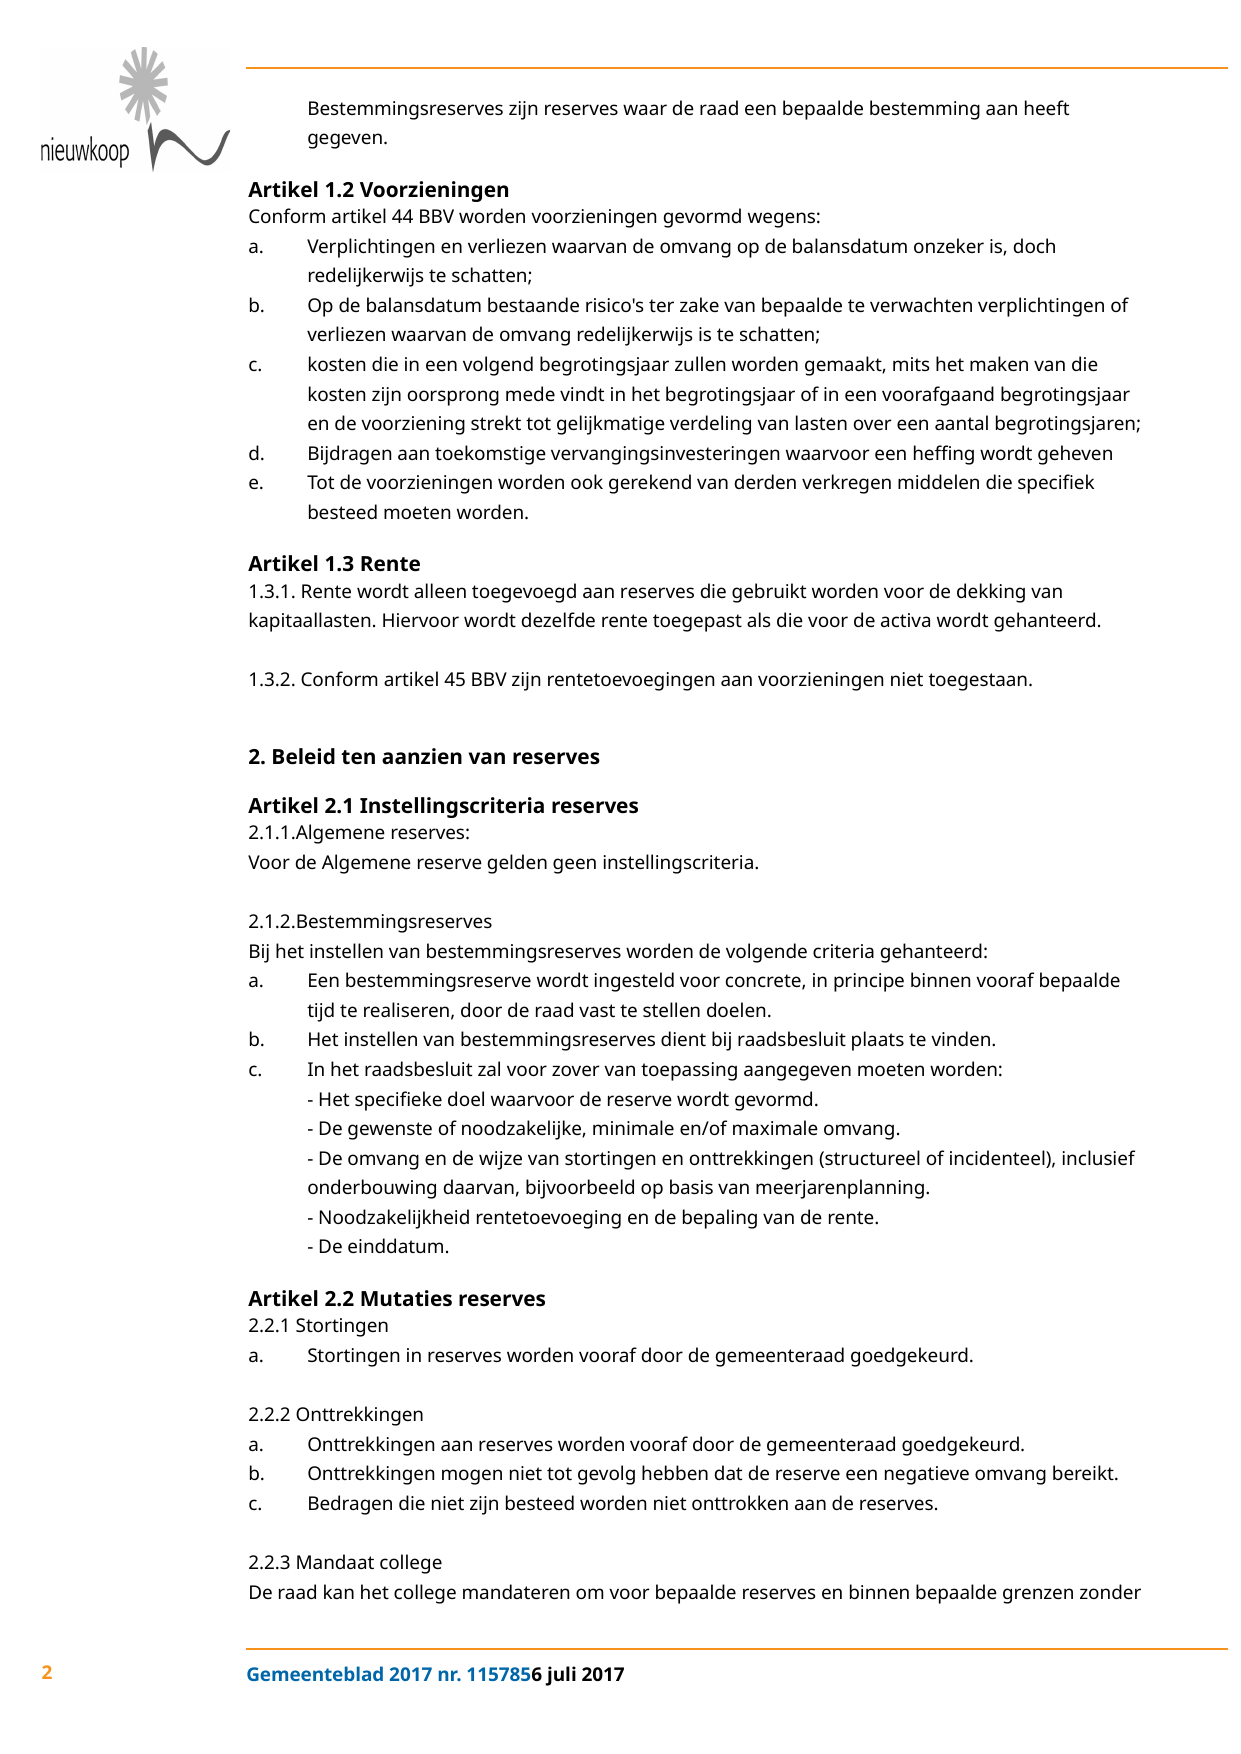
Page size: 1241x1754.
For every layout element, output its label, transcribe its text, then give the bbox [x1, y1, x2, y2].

list Bijdragen aan toekomstige vervangingsinvesteringen waarvoor een heffing wordt geheven [248, 440, 1152, 466]
list Onttrekkingen mogen niet tot gevolg hebben dat de reserve een negatieve omvang bereikt. [248, 1461, 1152, 1486]
text Bij het instellen van bestemmingsreserves worden de volgende criteria gehanteerd: [248, 938, 1152, 964]
list kosten die in een volgend begrotingsjaar zullen worden gemaakt, mits het maken van die kosten zijn oorsprong mede vindt in het begrotingsjaar of in een voorafgaand begrotingsjaar en de voorziening strekt tot gelijkmatige verdeling van lasten over een aantal begrotingsjaren; [248, 351, 1152, 436]
list Verplichtingen en verliezen waarvan de omvang op de balansdatum onzeker is, doch redelijkerwijs te schatten; [248, 233, 1152, 288]
text 2.2.3 Mandaat college [248, 1549, 1152, 1575]
text 2.2.1 Stortingen [248, 1313, 1152, 1338]
list - De omvang en de wijze van stortingen en onttrekkingen (structureel of incidenteel), inclusief onderbouwing daarvan, bijvoorbeeld op basis van meerjarenplanning. [248, 1145, 1152, 1200]
list - Het specifieke doel waarvoor de reserve wordt gevormd. [248, 1086, 1152, 1112]
text 1.3.1. Rente wordt alleen toegevoegd aan reserves die gebruikt worden voor de dekking van kapitaallasten. Hiervoor wordt dezelfde rente toegepast als die voor de activa wordt gehanteerd. [248, 578, 1152, 633]
list Onttrekkingen aan reserves worden vooraf door de gemeenteraad goedgekeurd. [248, 1431, 1152, 1457]
text Artikel 1.3 Rente [248, 549, 1152, 578]
text 1.3.2. Conform artikel 45 BBV zijn rentetoevoegingen aan voorzieningen niet toegestaan. [248, 667, 1152, 692]
text Artikel 2.1 Instellingscriteria reserves [248, 791, 1152, 819]
text 2.1.1.Algemene reserves: [248, 819, 1152, 845]
text Voor de Algemene reserve gelden geen instellingscriteria. [248, 849, 1152, 875]
text De raad kan het college mandateren om voor bepaalde reserves en binnen bepaalde grenzen zonder [248, 1579, 1152, 1604]
list Stortingen in reserves worden vooraf door de gemeenteraad goedgekeurd. [248, 1342, 1152, 1368]
list In het raadsbesluit zal voor zover van toepassing aangegeven moeten worden: [248, 1056, 1152, 1082]
list Op de balansdatum bestaande risico's ter zake van bepaalde te verwachten verplichtingen of verliezen waarvan de omvang redelijkerwijs is te schatten; [248, 292, 1152, 347]
text 2.2.2 Onttrekkingen [248, 1401, 1152, 1427]
list Een bestemmingsreserve wordt ingesteld voor concrete, in principe binnen vooraf bepaalde tijd te realiseren, door de raad vast te stellen doelen. [248, 967, 1152, 1023]
text Conform artikel 44 BBV worden voorzieningen gevormd wegens: [248, 203, 1152, 229]
list - De einddatum. [248, 1234, 1152, 1259]
text 2.1.2.Bestemmingsreserves [248, 908, 1152, 934]
list Bestemmingsreserves zijn reserves waar de raad een bepaalde bestemming aan heeft gegeven. [248, 95, 1152, 150]
list - Noodzakelijkheid rentetoevoeging en de bepaling van de rente. [248, 1204, 1152, 1230]
list Het instellen van bestemmingsreserves dient bij raadsbesluit plaats te vinden. [248, 1027, 1152, 1052]
list Bedragen die niet zijn besteed worden niet onttrokken aan de reserves. [248, 1490, 1152, 1516]
picture [41, 47, 231, 172]
text 2. Beleid ten aanzien van reserves [248, 742, 1152, 770]
list - De gewenste of noodzakelijke, minimale en/of maximale omvang. [248, 1115, 1152, 1141]
list Tot de voorzieningen worden ook gerekend van derden verkregen middelen die specifiek besteed moeten worden. [248, 469, 1152, 525]
text Artikel 1.2 Voorzieningen [248, 175, 1152, 203]
text Artikel 2.2 Mutaties reserves [248, 1284, 1152, 1313]
